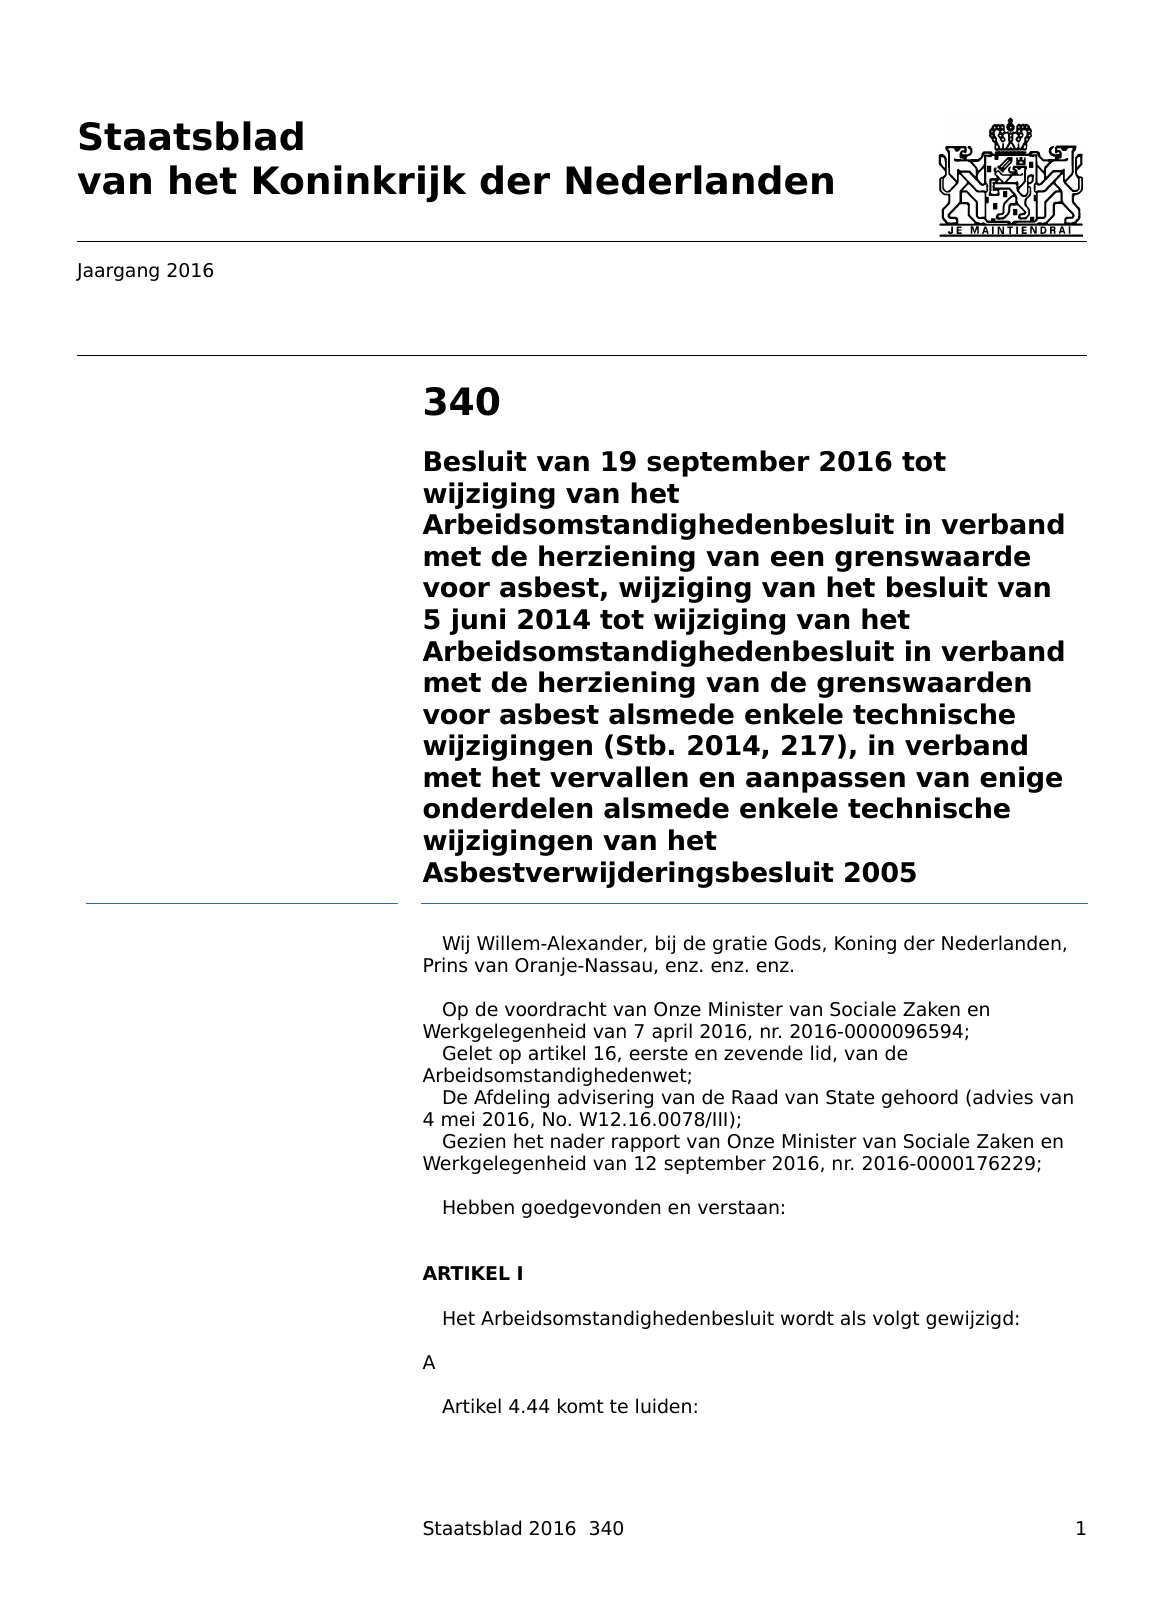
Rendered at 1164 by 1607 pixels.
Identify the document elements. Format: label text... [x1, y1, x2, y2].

text Gelet op artikel 16, eerste en zevende lid, van de Arbeidsomstandighedenwet; [422, 1043, 1087, 1087]
table_cell Jaargang 2016 [77, 242, 1087, 355]
table_header Staatsblad van het Koninkrijk der Nederlanden [77, 100, 886, 241]
text Op de voordracht van Onze Minister van Sociale Zaken en Werkgelegenheid van 7 april 2016, nr. 2016-0000096594; [422, 999, 1087, 1043]
picture [936, 115, 1087, 240]
text De Afdeling advisering van de Raad van State gehoord (advies van 4 mei 2016, No. W12.16.0078/III); [422, 1087, 1087, 1131]
text Gezien het nader rapport van Onze Minister van Sociale Zaken en Werkgelegenheid van 12 september 2016, nr. 2016-0000176229; [422, 1131, 1087, 1175]
text Besluit van 19 september 2016 tot wijziging van het Arbeidsomstandighedenbesluit in verband met de herziening van een grenswaarde voor asbest, wijziging van het besluit van 5 juni 2014 tot wijziging van het Arbeidsomstandighedenbesluit in verband met de herziening van de grenswaarden voor asbest alsmede enkele technische wijzigingen (Stb. 2014, 217), in verband met het vervallen en aanpassen van enige onderdelen alsmede enkele technische wijzigingen van het Asbestverwijderingsbesluit 2005 [422, 447, 1087, 888]
subtitle 340 [422, 381, 1087, 424]
text A [422, 1352, 1087, 1374]
table_header [886, 100, 1087, 241]
text Hebben goedgevonden en verstaan: [422, 1197, 1087, 1219]
text Het Arbeidsomstandighedenbesluit wordt als volgt gewijzigd: [422, 1307, 1087, 1329]
text Artikel 4.44 komt te luiden: [422, 1396, 1087, 1418]
subtitle ARTIKEL I [422, 1263, 1087, 1285]
text Wij Willem-Alexander, bij de gratie Gods, Koning der Nederlanden, Prins van Oranje-Nassau, enz. enz. enz. [422, 933, 1087, 977]
